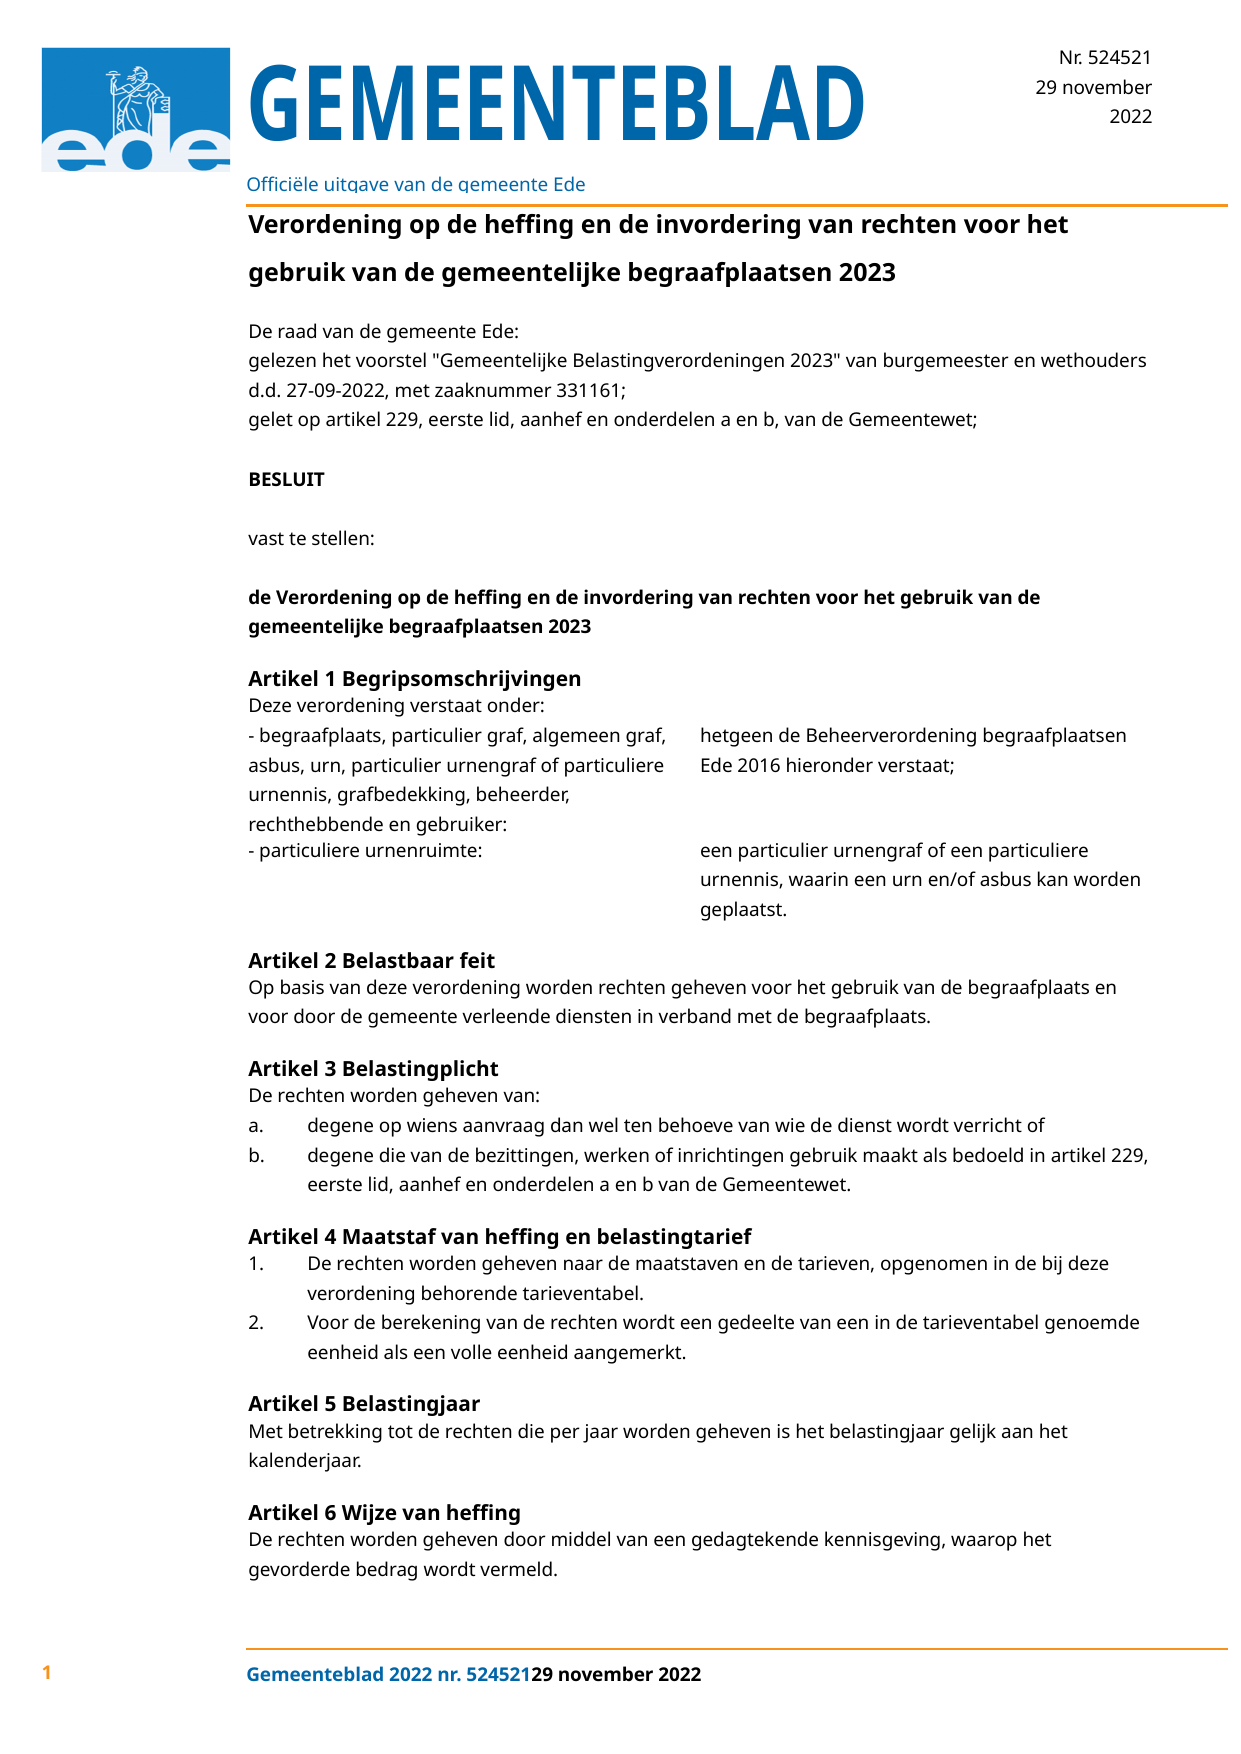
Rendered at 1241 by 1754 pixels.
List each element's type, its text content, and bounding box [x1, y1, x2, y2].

picture [41, 47, 231, 172]
text vast te stellen: [248, 525, 1152, 551]
text Deze verordening verstaat onder: [248, 693, 1152, 718]
table_cell - particuliere urnenruimte: [248, 837, 700, 922]
text Artikel 4 Maatstaf van heffing en belastingtarief [248, 1222, 1152, 1250]
text De rechten worden geheven door middel van een gedagtekende kennisgeving, waarop het gevorderde bedrag wordt vermeld. [248, 1526, 1152, 1582]
text Artikel 1 Begripsomschrijvingen [248, 664, 1152, 693]
text gelet op artikel 229, eerste lid, aanhef en onderdelen a en b, van de Gemeentewet; [248, 407, 1152, 432]
list degene die van de bezittingen, werken of inrichtingen gebruik maakt als bedoeld in artikel 229, eerste lid, aanhef en onderdelen a en b van de Gemeentewet. [248, 1142, 1152, 1197]
text Verordening op de heffing en de invordering van rechten voor het gebruik van de gemeentelijke begraafplaatsen 2023 [248, 207, 1152, 288]
text BESLUIT [248, 466, 1152, 492]
text gelezen het voorstel "Gemeentelijke Belastingverordeningen 2023" van burgemeester en wethouders d.d. 27-09-2022, met zaaknummer 331161; [248, 347, 1152, 403]
text Op basis van deze verordening worden rechten geheven voor het gebruik van de begraafplaats en voor door de gemeente verleende diensten in verband met de begraafplaats. [248, 974, 1152, 1029]
table_header hetgeen de Beheerverordening begraafplaatsen Ede 2016 hieronder verstaat; [700, 722, 1152, 837]
list De rechten worden geheven naar de maatstaven en de tarieven, opgenomen in de bij deze verordening behorende tarieventabel. [248, 1250, 1152, 1306]
list degene op wiens aanvraag dan wel ten behoeve van wie de dienst wordt verricht of [248, 1112, 1152, 1138]
text de Verordening op de heffing en de invordering van rechten voor het gebruik van de gemeentelijke begraafplaatsen 2023 [248, 584, 1152, 639]
text Artikel 3 Belastingplicht [248, 1054, 1152, 1083]
list Voor de berekening van de rechten wordt een gedeelte van een in de tarieventabel genoemde eenheid als een volle eenheid aangemerkt. [248, 1309, 1152, 1365]
text Met betrekking tot de rechten die per jaar worden geheven is het belastingjaar gelijk aan het kalenderjaar. [248, 1418, 1152, 1473]
table_header - begraafplaats, particulier graf, algemeen graf, asbus, urn, particulier urnengraf of particuliere urnennis, grafbedekking, beheerder, rechthebbende en gebruiker: [248, 722, 700, 837]
table_cell een particulier urnengraf of een particuliere urnennis, waarin een urn en/of asbus kan worden geplaatst. [700, 837, 1152, 922]
text Artikel 6 Wijze van heffing [248, 1498, 1152, 1526]
text De rechten worden geheven van: [248, 1083, 1152, 1108]
text De raad van de gemeente Ede: [248, 318, 1152, 344]
text Artikel 5 Belastingjaar [248, 1389, 1152, 1418]
text Artikel 2 Belastbaar feit [248, 946, 1152, 974]
